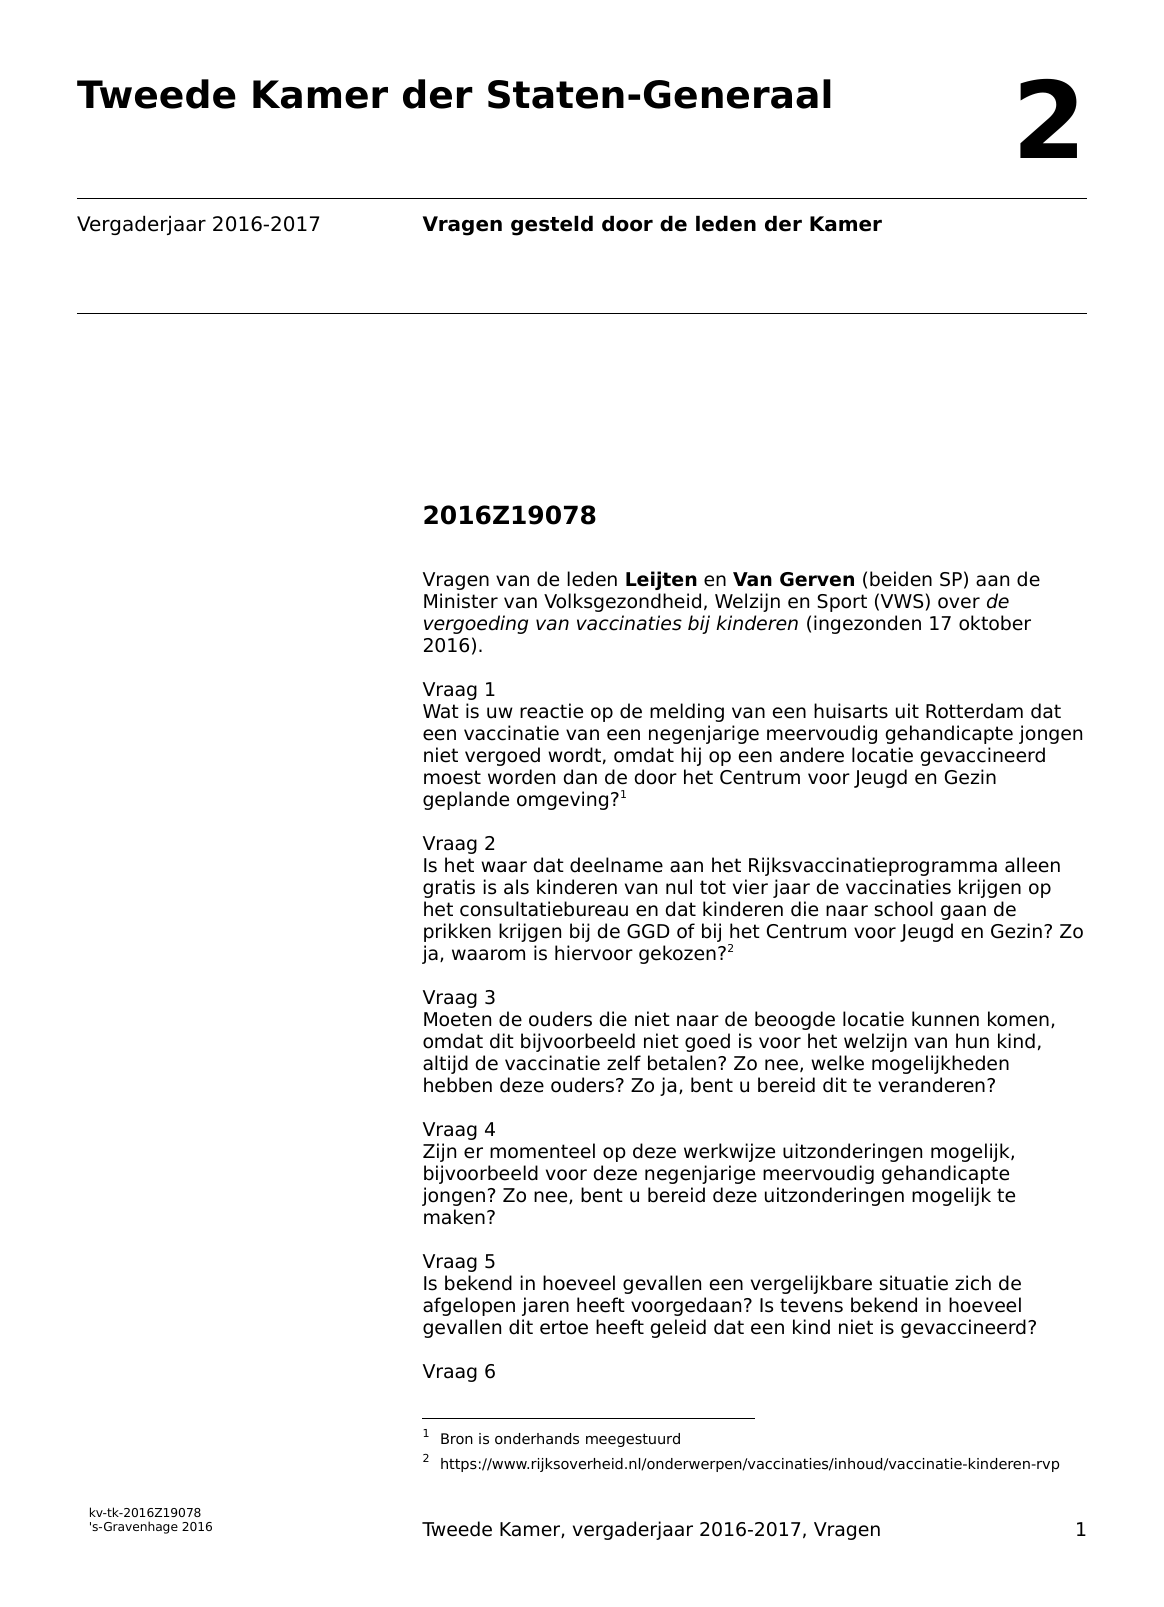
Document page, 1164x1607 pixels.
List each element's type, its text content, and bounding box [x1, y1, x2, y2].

table_cell Vergaderjaar 2016-2017 [77, 199, 422, 313]
text kv-tk-2016Z19078 [88, 1506, 323, 1520]
text Is het waar dat deelname aan het Rijksvaccinatieprogramma alleen gratis is als kinderen van nul tot vier jaar de vaccinaties krijgen op het consultatiebureau en dat kinderen die naar school gaan de prikken krijgen bij de GGD of bij het Centrum voor Jeugd en Gezin? Zo ja, waarom is hiervoor gekozen? [422, 855, 1087, 965]
text Vraag 2 [422, 833, 1087, 855]
text Vraag 6 [422, 1361, 1087, 1383]
text Zijn er momenteel op deze werkwijze uitzonderingen mogelijk, bijvoorbeeld voor deze negenjarige meervoudig gehandicapte jongen? Zo nee, bent u bereid deze uitzonderingen mogelijk te maken? [422, 1141, 1087, 1229]
text Vraag 5 [422, 1251, 1087, 1273]
text Wat is uw reactie op de melding van een huisarts uit Rotterdam dat een vaccinatie van een negenjarige meervoudig gehandicapte jongen niet vergoed wordt, omdat hij op een andere locatie gevaccineerd moest worden dan de door het Centrum voor Jeugd en Gezin geplande omgeving? [422, 701, 1087, 811]
text 2016Z19078 [422, 501, 1087, 531]
text Bron is onderhands meegestuurd [422, 1427, 1087, 1449]
table_header Tweede Kamer der Staten-Generaal [77, 59, 886, 198]
text Vraag 4 [422, 1119, 1087, 1141]
text Moeten de ouders die niet naar de beoogde locatie kunnen komen, omdat dit bijvoorbeeld niet goed is voor het welzijn van hun kind, altijd de vaccinatie zelf betalen? Zo nee, welke mogelijkheden hebben deze ouders? Zo ja, bent u bereid dit te veranderen? [422, 1009, 1087, 1097]
table_header 2 [886, 59, 1087, 198]
text Vragen van de leden Leijten en Van Gerven (beiden SP) aan de Minister van Volksgezondheid, Welzijn en Sport (VWS) over de vergoeding van vaccinaties bij kinderen (ingezonden 17 oktober 2016). [422, 569, 1087, 657]
text Vraag 3 [422, 987, 1087, 1009]
text https://www.rijksoverheid.nl/onderwerpen/vaccinaties/inhoud/vaccinatie-kinderen-rvp [422, 1452, 1087, 1474]
text Vraag 1 [422, 679, 1087, 701]
text 's-Gravenhage 2016 [88, 1520, 323, 1534]
text Is bekend in hoeveel gevallen een vergelijkbare situatie zich de afgelopen jaren heeft voorgedaan? Is tevens bekend in hoeveel gevallen dit ertoe heeft geleid dat een kind niet is gevaccineerd? [422, 1273, 1087, 1339]
table_cell Vragen gesteld door de leden der Kamer [422, 199, 1087, 313]
